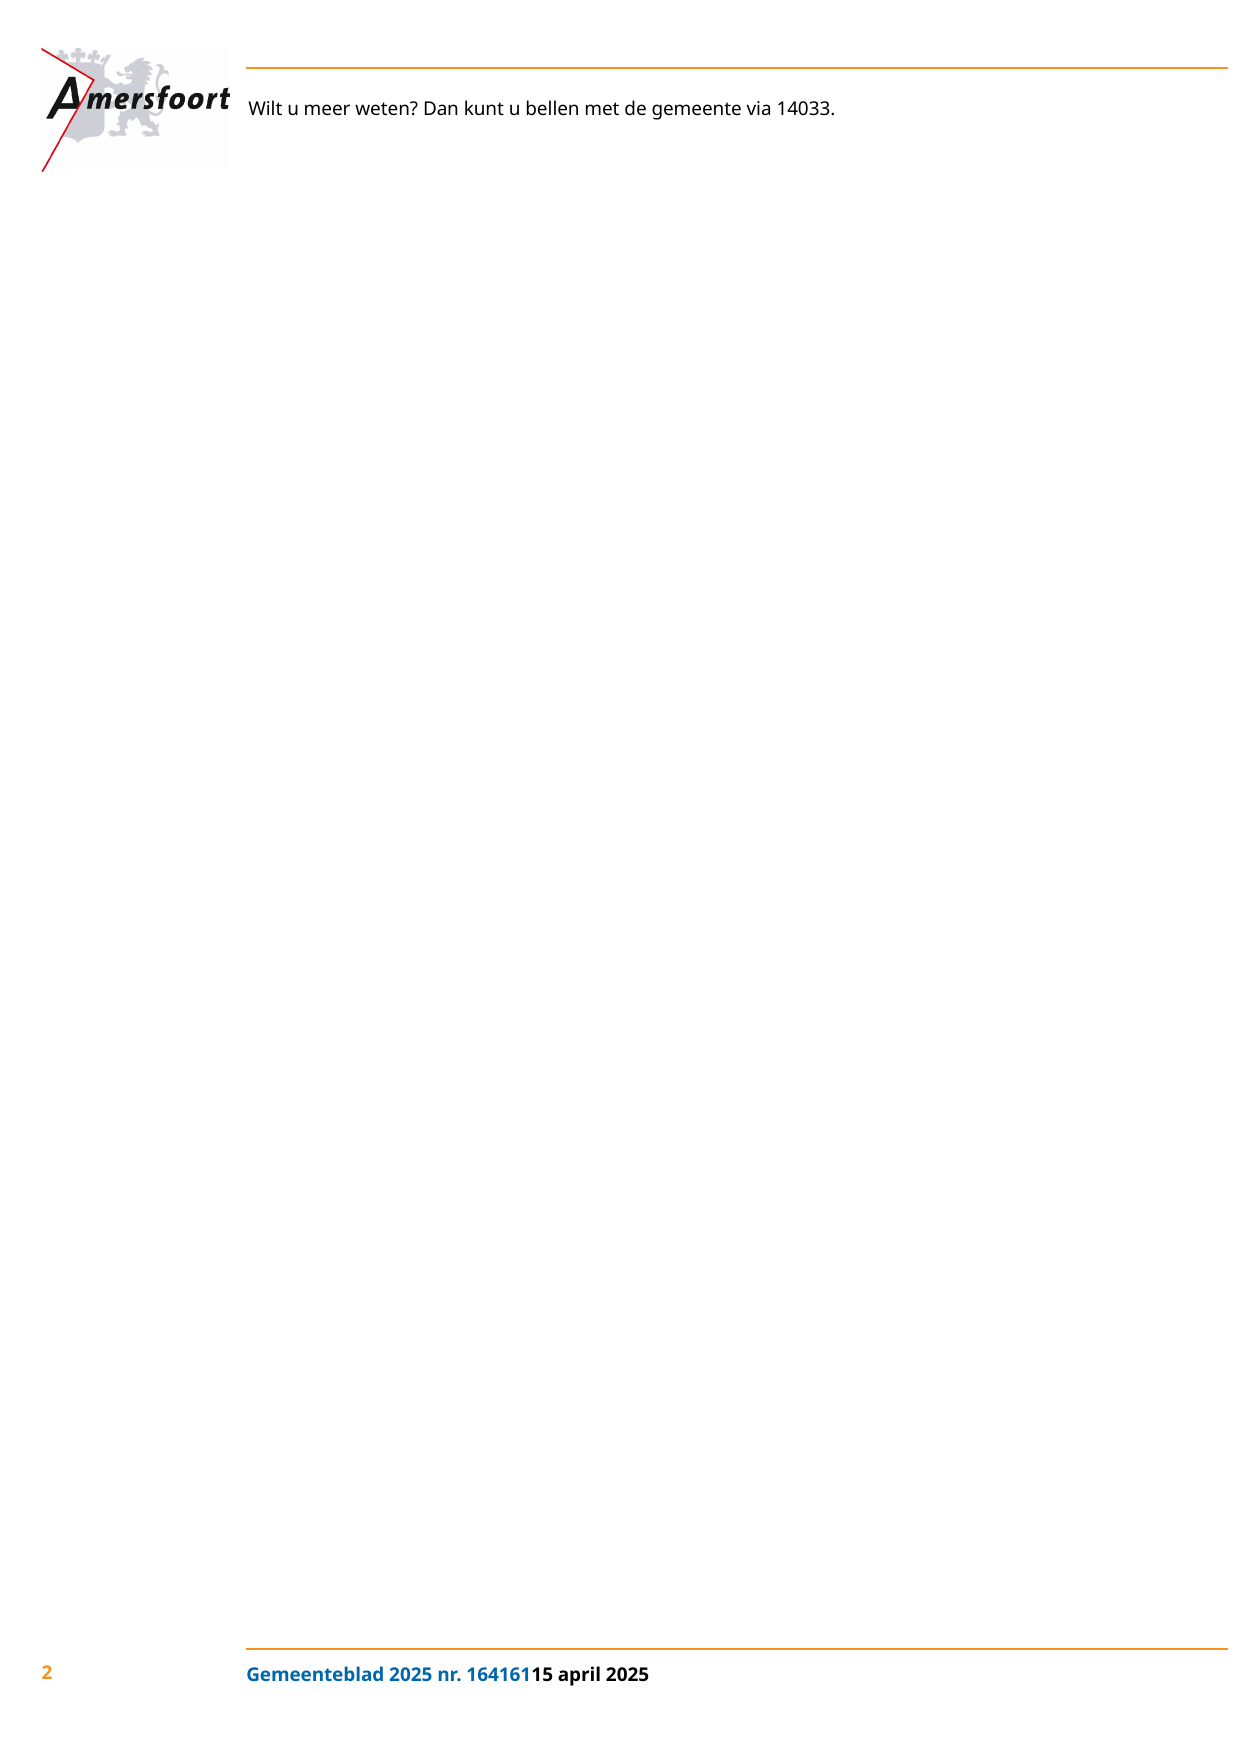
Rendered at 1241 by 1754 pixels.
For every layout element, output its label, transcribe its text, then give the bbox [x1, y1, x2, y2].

text Wilt u meer weten? Dan kunt u bellen met de gemeente via 14033. [248, 95, 1152, 121]
picture [41, 47, 231, 172]
